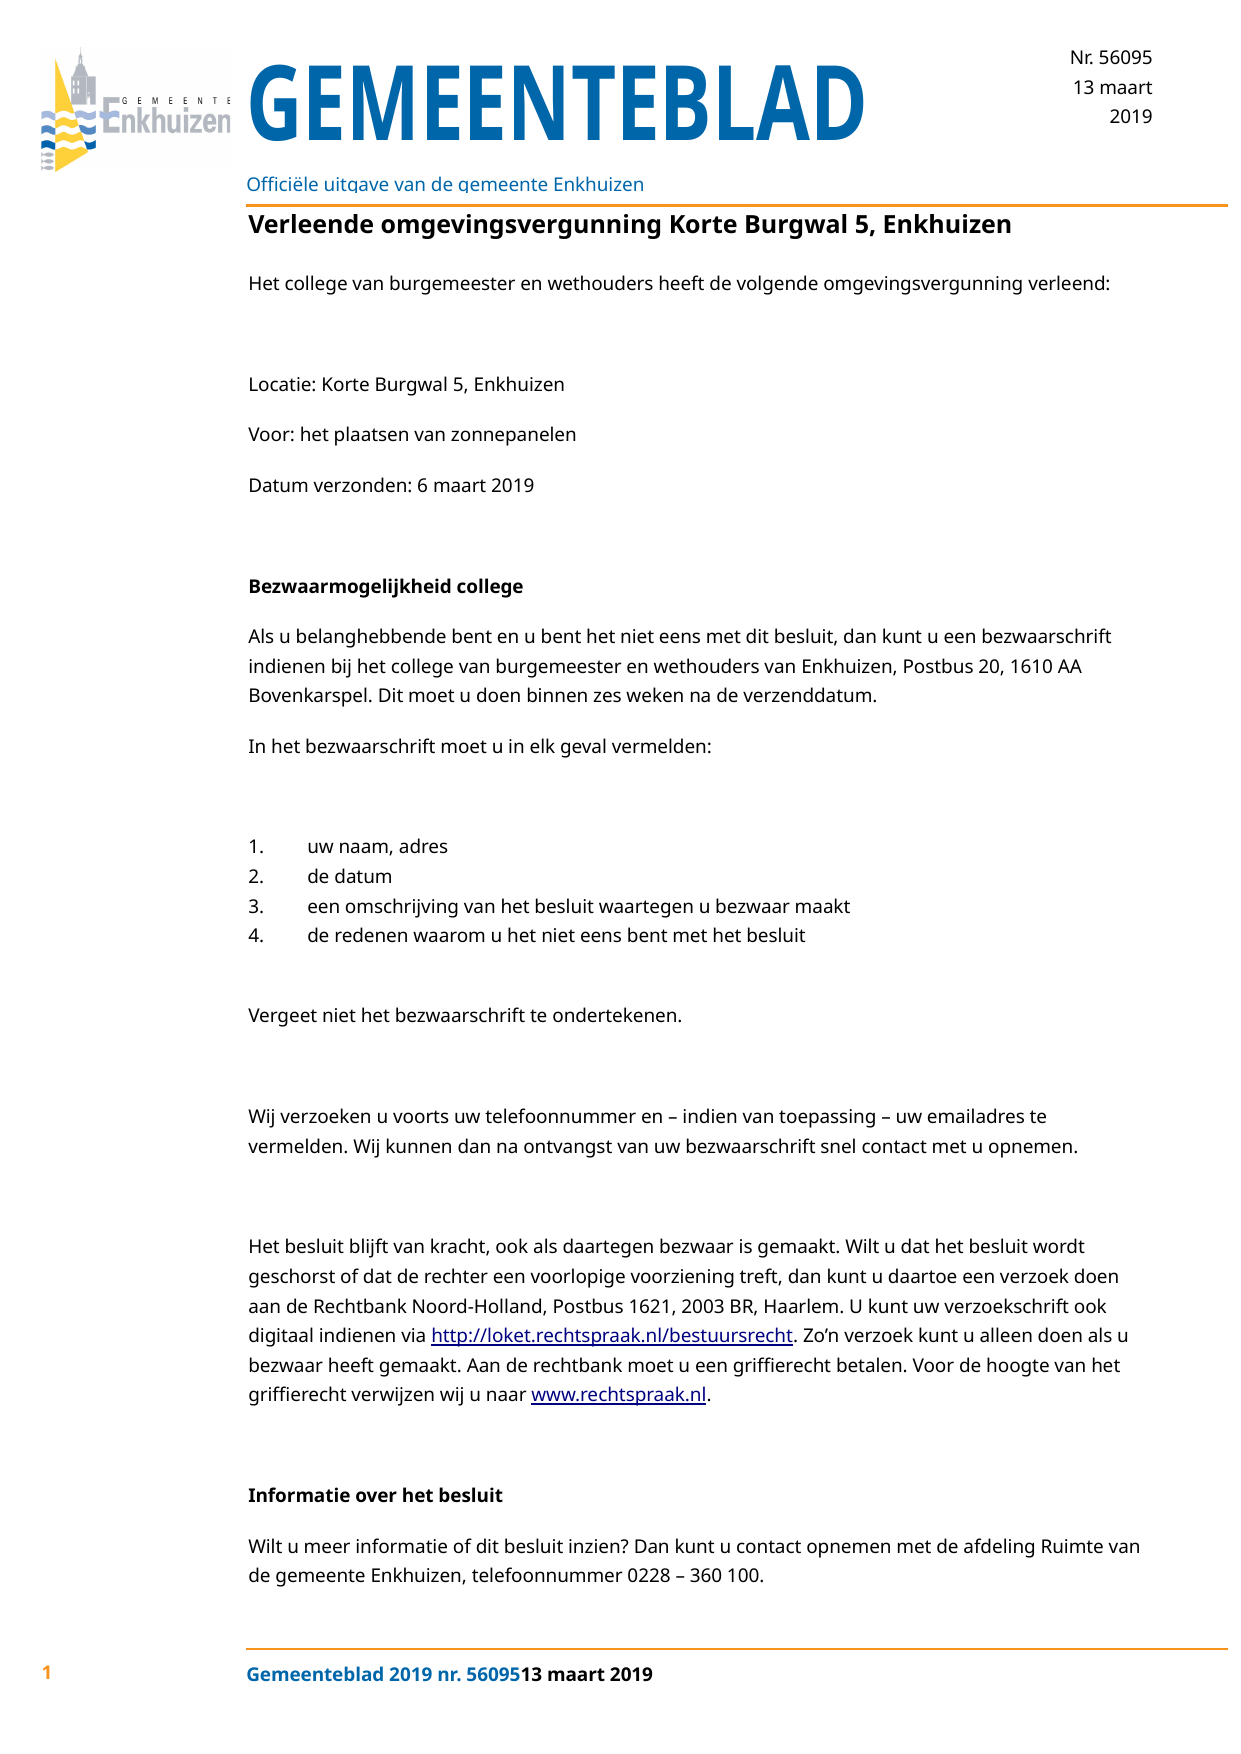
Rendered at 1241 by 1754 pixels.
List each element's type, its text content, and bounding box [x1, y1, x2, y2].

text Voor: het plaatsen van zonnepanelen [248, 422, 1152, 447]
text Het college van burgemeester en wethouders heeft de volgende omgevingsvergunning verleend: [248, 270, 1152, 296]
list de redenen waarom u het niet eens bent met het besluit [248, 922, 1152, 948]
list de datum [248, 863, 1152, 889]
text Het besluit blijft van kracht, ook als daartegen bezwaar is gemaakt. Wilt u dat het besluit wordt geschorst of dat de rechter een voorlopige voorziening treft, dan kunt u daartoe een verzoek doen aan de Rechtbank Noord-Holland, Postbus 1621, 2003 BR, Haarlem. U kunt uw verzoekschrift ook digitaal indienen via http://loket.rechtspraak.nl/bestuursrecht. Zo’n verzoek kunt u alleen doen als u bezwaar heeft gemaakt. Aan de rechtbank moet u een griffierecht betalen. Voor de hoogte van het griffierecht verwijzen wij u naar www.rechtspraak.nl. [248, 1234, 1152, 1407]
text Wij verzoeken u voorts uw telefoonnummer en – indien van toepassing – uw emailadres te vermelden. Wij kunnen dan na ontvangst van uw bezwaarschrift snel contact met u opnemen. [248, 1103, 1152, 1158]
text Bezwaarmogelijkheid college [248, 573, 1152, 598]
text Verleende omgevingsvergunning Korte Burgwal 5, Enkhuizen [248, 207, 1152, 241]
text Als u belanghebbende bent en u bent het niet eens met dit besluit, dan kunt u een bezwaarschrift indienen bij het college van burgemeester en wethouders van Enkhuizen, Postbus 20, 1610 AA Bovenkarspel. Dit moet u doen binnen zes weken na de verzenddatum. [248, 623, 1152, 708]
text In het bezwaarschrift moet u in elk geval vermelden: [248, 733, 1152, 758]
text Datum verzonden: 6 maart 2019 [248, 472, 1152, 498]
list een omschrijving van het besluit waartegen u bezwaar maakt [248, 893, 1152, 918]
text Locatie: Korte Burgwal 5, Enkhuizen [248, 371, 1152, 397]
text Wilt u meer informatie of dit besluit inzien? Dan kunt u contact opnemen met de afdeling Ruimte van de gemeente Enkhuizen, telefoonnummer 0228 – 360 100. [248, 1533, 1152, 1588]
picture [41, 47, 231, 172]
text Informatie over het besluit [248, 1482, 1152, 1508]
text Vergeet niet het bezwaarschrift te ondertekenen. [248, 1002, 1152, 1028]
list uw naam, adres [248, 834, 1152, 859]
